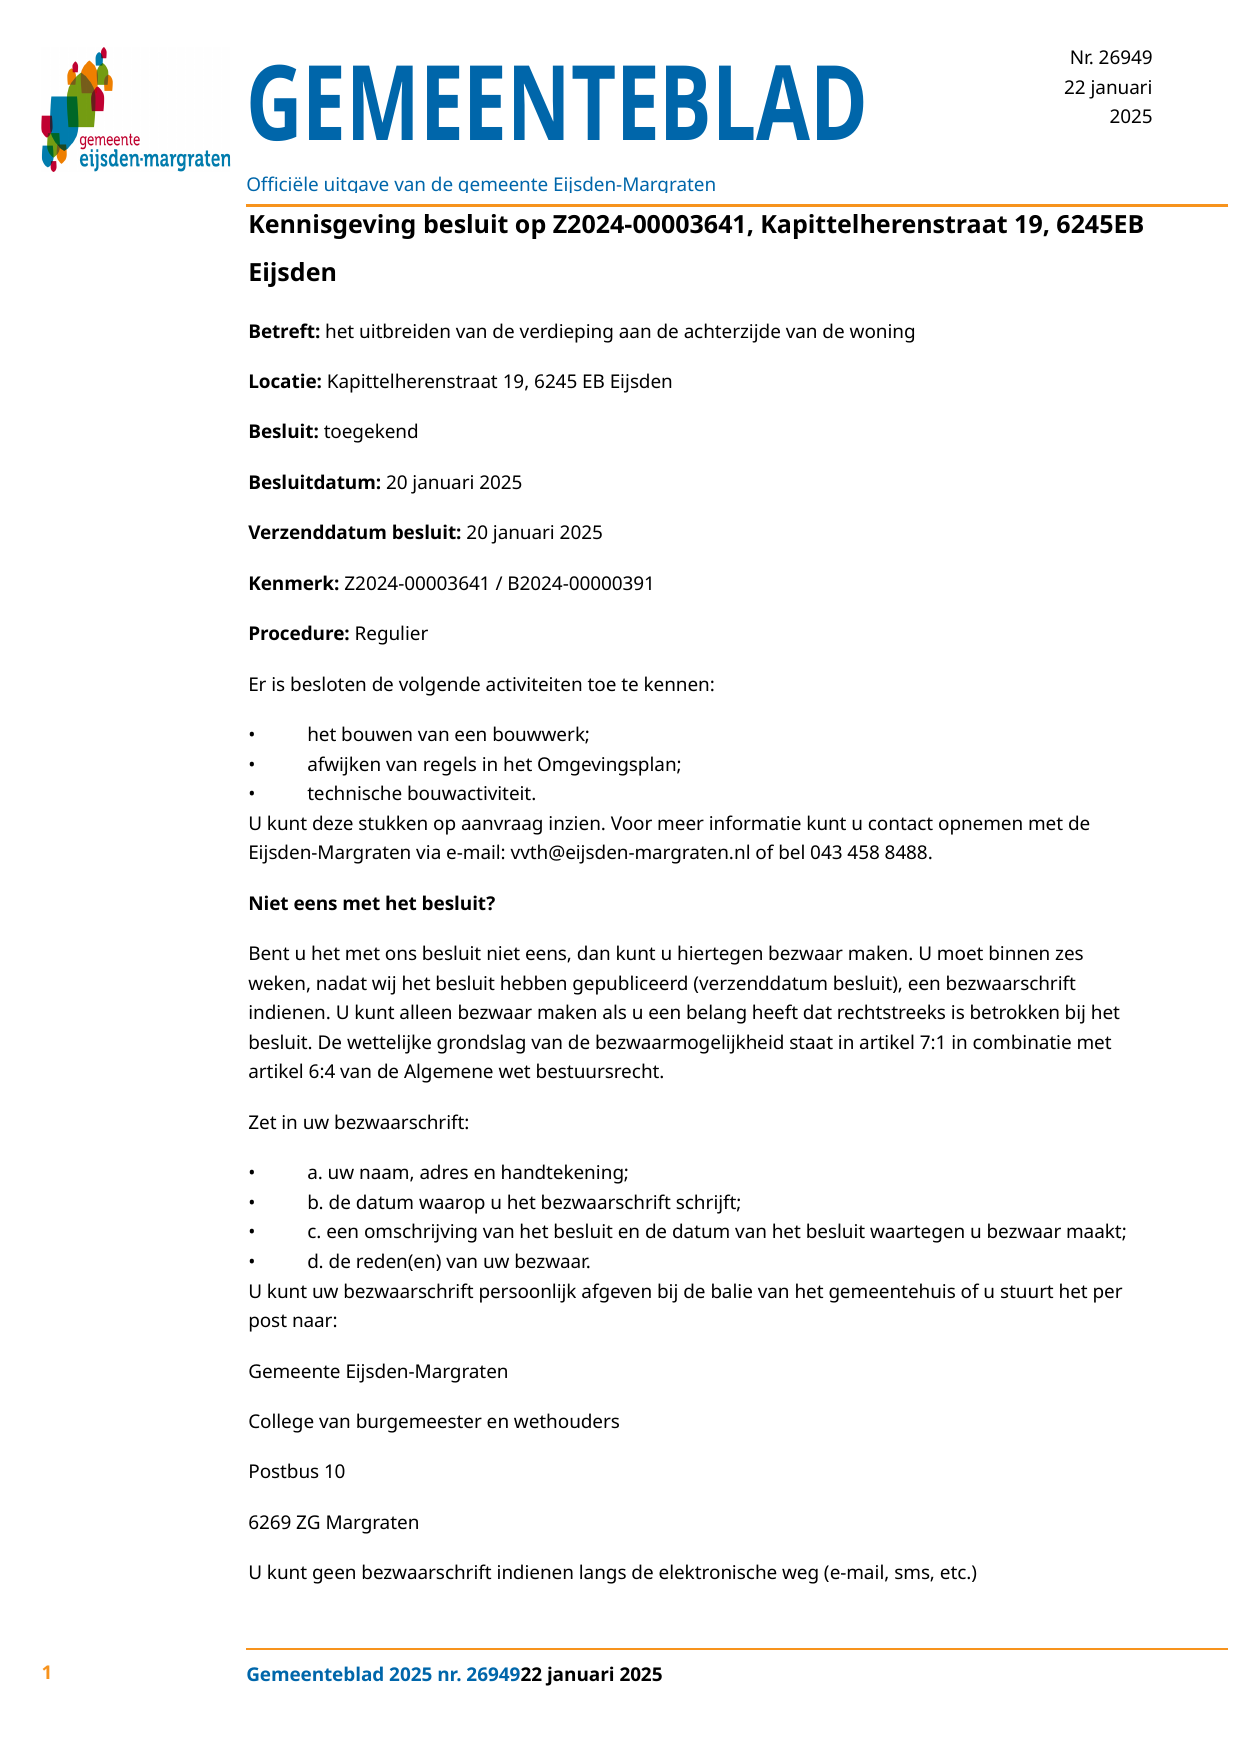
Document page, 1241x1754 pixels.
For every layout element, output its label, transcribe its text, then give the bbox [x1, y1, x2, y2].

text 6269 ZG Margraten [248, 1509, 1152, 1535]
text Besluitdatum: 20 januari 2025 [248, 469, 1152, 495]
text Besluit: toegekend [248, 419, 1152, 444]
list afwijken van regels in het Omgevingsplan; [248, 751, 1152, 777]
text U kunt deze stukken op aanvraag inzien. Voor meer informatie kunt u contact opnemen met de Eijsden-Margraten via e-mail: vvth@eijsden-margraten.nl of bel 043 458 8488. [248, 810, 1152, 865]
text Gemeente Eijsden-Margraten [248, 1358, 1152, 1384]
list a. uw naam, adres en handtekening; [248, 1159, 1152, 1185]
list d. de reden(en) van uw bezwaar. [248, 1248, 1152, 1274]
list het bouwen van een bouwwerk; [248, 721, 1152, 747]
text Niet eens met het besluit? [248, 890, 1152, 916]
text Bent u het met ons besluit niet eens, dan kunt u hiertegen bezwaar maken. U moet binnen zes weken, nadat wij het besluit hebben gepubliceerd (verzenddatum besluit), een bezwaarschrift indienen. U kunt alleen bezwaar maken als u een belang heeft dat rechtstreeks is betrokken bij het besluit. De wettelijke grondslag van de bezwaarmogelijkheid staat in artikel 7:1 in combinatie met artikel 6:4 van de Algemene wet bestuursrecht. [248, 940, 1152, 1084]
text Kenmerk: Z2024-00003641 / B2024-00000391 [248, 570, 1152, 596]
text Verzenddatum besluit: 20 januari 2025 [248, 519, 1152, 545]
list c. een omschrijving van het besluit en de datum van het besluit waartegen u bezwaar maakt; [248, 1219, 1152, 1244]
text Postbus 10 [248, 1459, 1152, 1484]
text Zet in uw bezwaarschrift: [248, 1109, 1152, 1135]
text Betreft: het uitbreiden van de verdieping aan de achterzijde van de woning [248, 318, 1152, 344]
text Er is besloten de volgende activiteiten toe te kennen: [248, 671, 1152, 697]
text U kunt uw bezwaarschrift persoonlijk afgeven bij de balie van het gemeentehuis of u stuurt het per post naar: [248, 1278, 1152, 1333]
text Procedure: Regulier [248, 620, 1152, 646]
text Kennisgeving besluit op Z2024-00003641, Kapittelherenstraat 19, 6245EB Eijsden [248, 207, 1152, 288]
picture [41, 47, 231, 172]
list technische bouwactiviteit. [248, 780, 1152, 806]
text College van burgemeester en wethouders [248, 1408, 1152, 1434]
text Locatie: Kapittelherenstraat 19, 6245 EB Eijsden [248, 368, 1152, 394]
list b. de datum waarop u het bezwaarschrift schrijft; [248, 1189, 1152, 1215]
text U kunt geen bezwaarschrift indienen langs de elektronische weg (e-mail, sms, etc.) [248, 1559, 1152, 1585]
